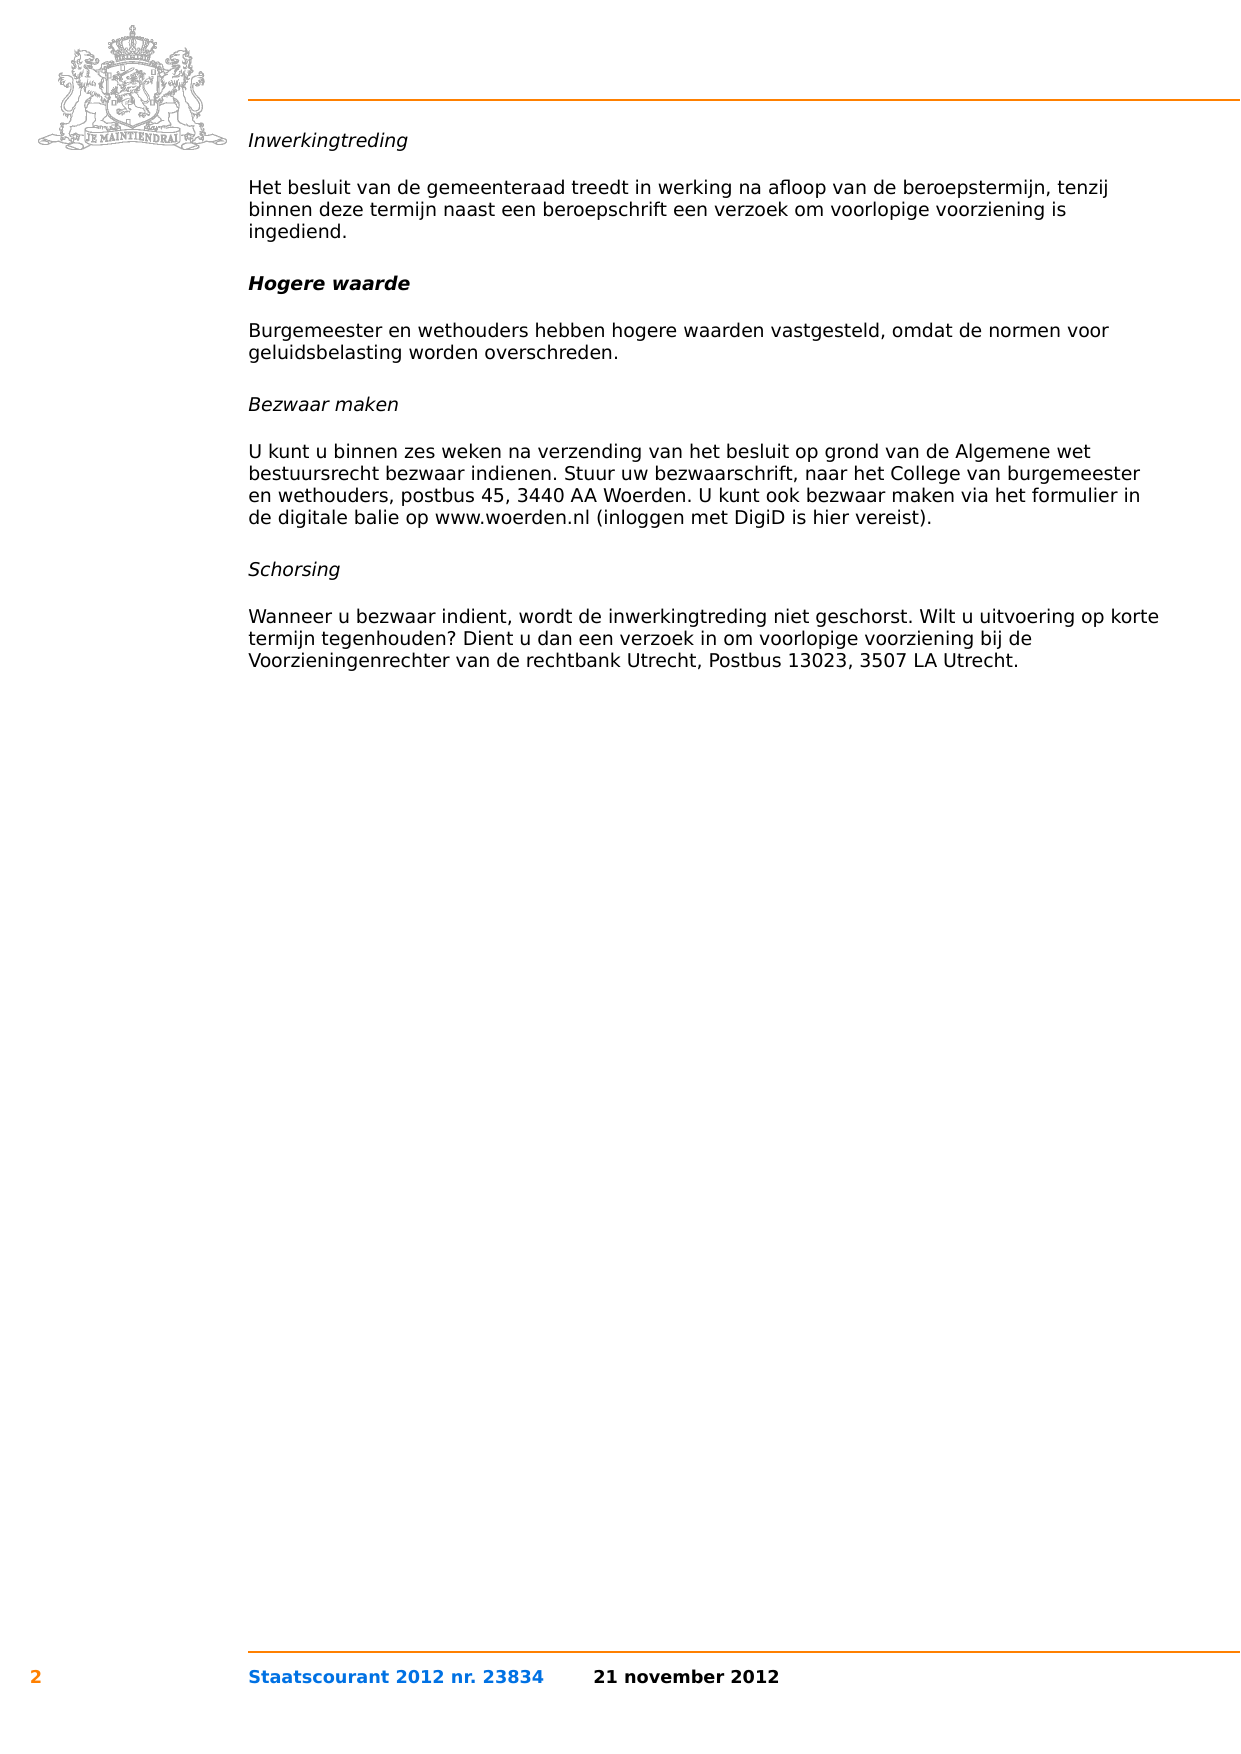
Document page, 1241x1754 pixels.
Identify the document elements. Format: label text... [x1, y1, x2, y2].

subtitle Inwerkingtreding [248, 130, 1163, 152]
text Het besluit van de gemeenteraad treedt in werking na afloop van de beroepstermijn, tenzij binnen deze termijn naast een beroepschrift een verzoek om voorlopige voorziening is ingediend. [248, 177, 1163, 243]
picture [38, 25, 227, 150]
subtitle Schorsing [248, 559, 1163, 581]
subtitle Bezwaar maken [248, 394, 1163, 416]
subtitle Hogere waarde [248, 273, 1163, 295]
text Wanneer u bezwaar indient, wordt de inwerkingtreding niet geschorst. Wilt u uitvoering op korte termijn tegenhouden? Dient u dan een verzoek in om voorlopige voorziening bij de Voorzieningenrechter van de rechtbank Utrecht, Postbus 13023, 3507 LA Utrecht. [248, 606, 1163, 672]
text Burgemeester en wethouders hebben hogere waarden vastgesteld, omdat de normen voor geluidsbelasting worden overschreden. [248, 320, 1163, 364]
text U kunt u binnen zes weken na verzending van het besluit op grond van de Algemene wet bestuursrecht bezwaar indienen. Stuur uw bezwaarschrift, naar het College van burgemeester en wethouders, postbus 45, 3440 AA Woerden. U kunt ook bezwaar maken via het formulier in de digitale balie op www.woerden.nl (inloggen met DigiD is hier vereist). [248, 441, 1163, 529]
